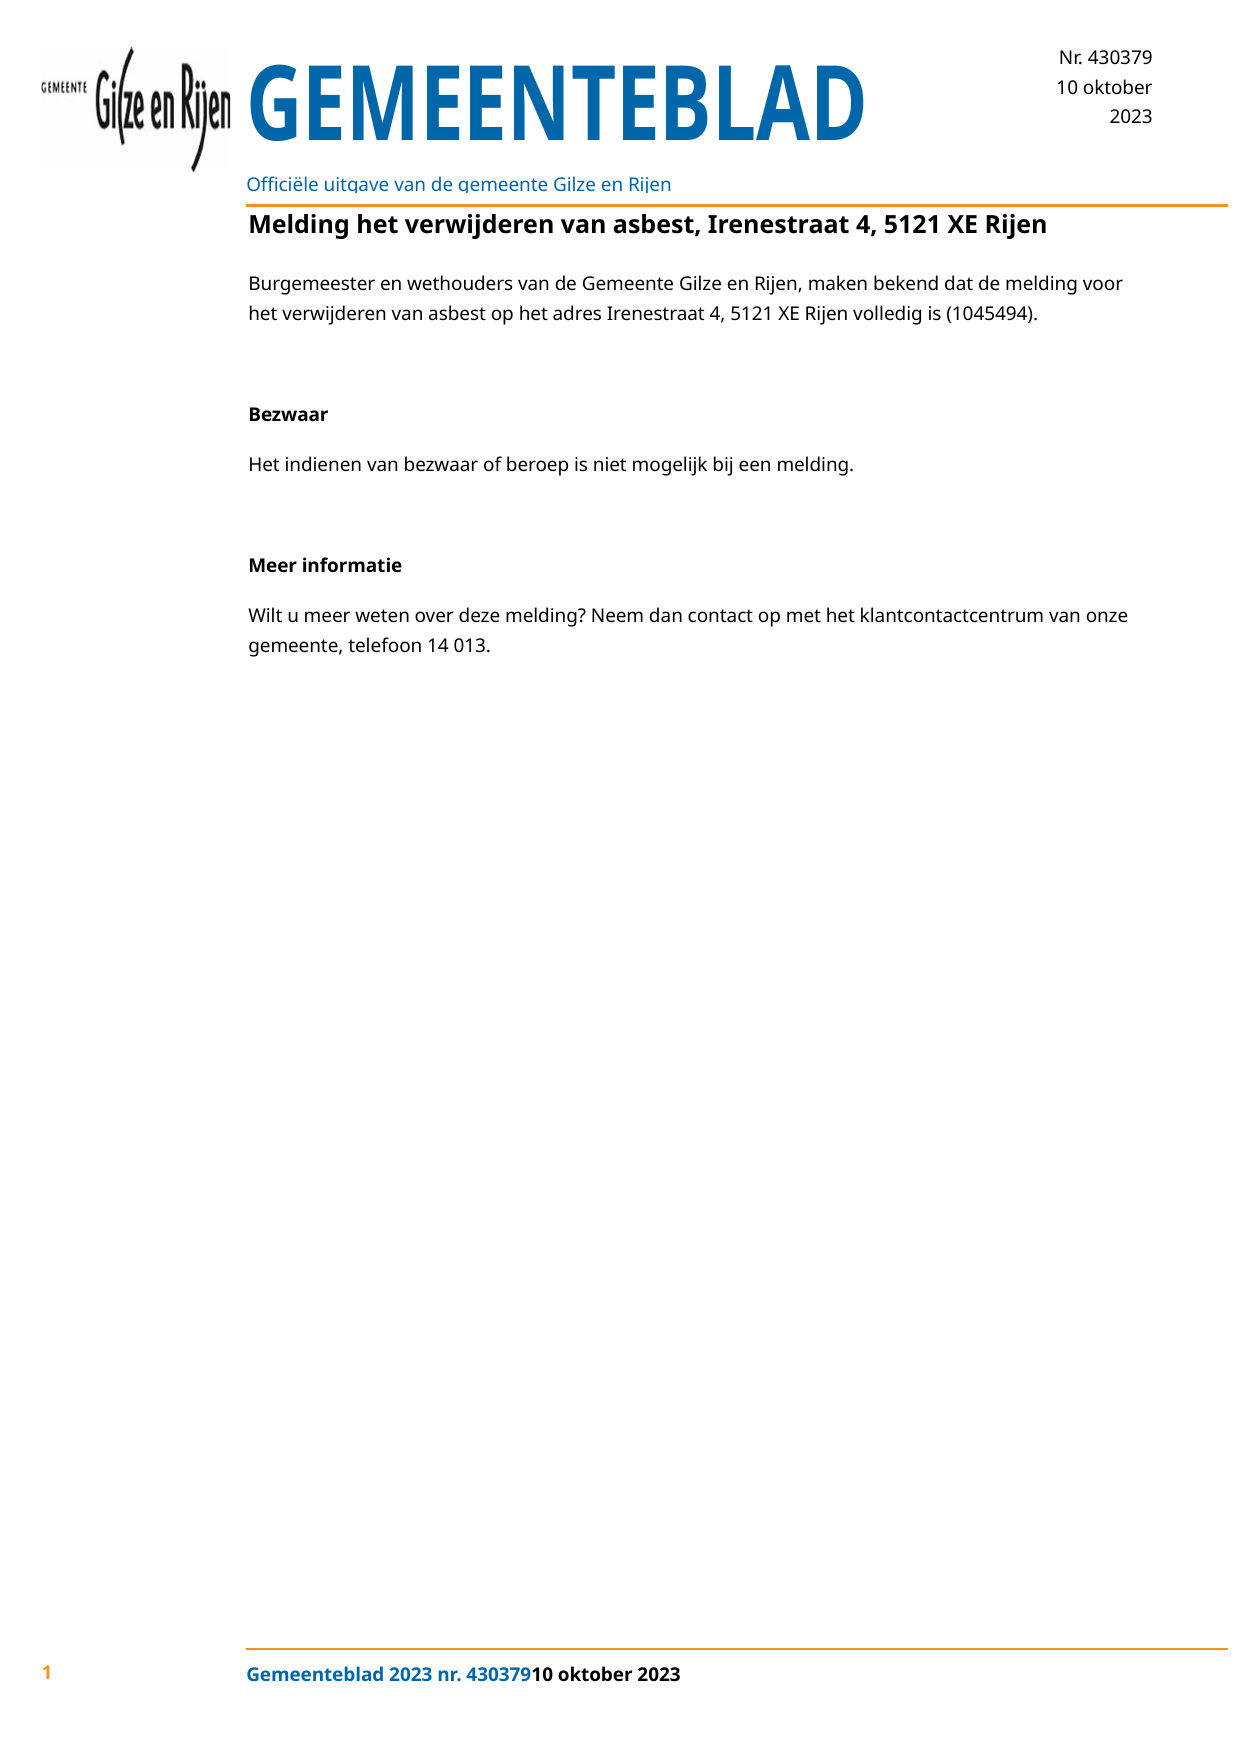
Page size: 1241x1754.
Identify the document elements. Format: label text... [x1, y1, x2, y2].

text Melding het verwijderen van asbest, Irenestraat 4, 5121 XE Rijen [248, 207, 1152, 241]
text Meer informatie [248, 552, 1152, 578]
text Het indienen van bezwaar of beroep is niet mogelijk bij een melding. [248, 451, 1152, 477]
text Burgemeester en wethouders van de Gemeente Gilze en Rijen, maken bekend dat de melding voor het verwijderen van asbest op het adres Irenestraat 4, 5121 XE Rijen volledig is (1045494). [248, 270, 1152, 326]
picture [41, 47, 231, 172]
text Bezwaar [248, 401, 1152, 426]
text Wilt u meer weten over deze melding? Neem dan contact op met het klantcontactcentrum van onze gemeente, telefoon 14 013. [248, 602, 1152, 658]
